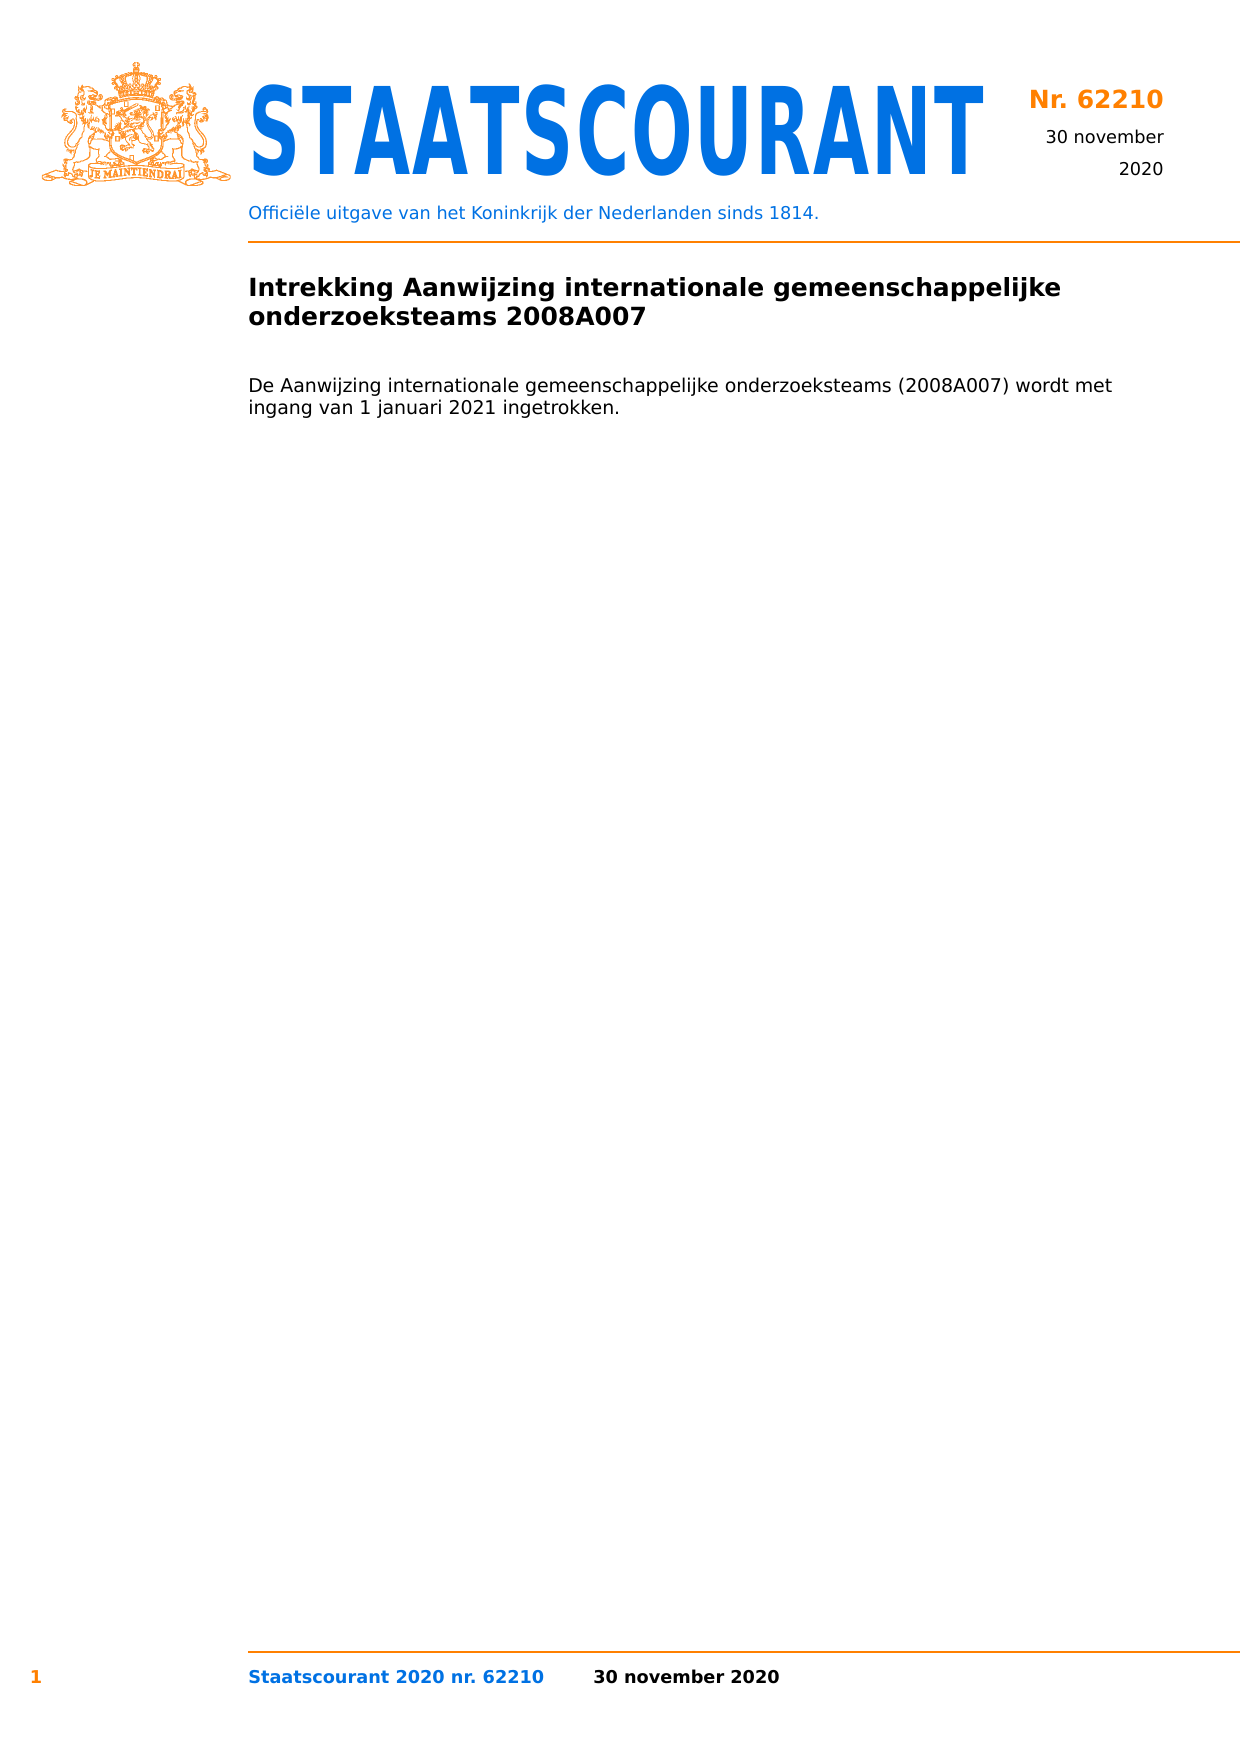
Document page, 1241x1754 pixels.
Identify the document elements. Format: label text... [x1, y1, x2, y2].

subtitle Intrekking Aanwijzing internationale gemeenschappelijke onderzoeksteams 2008A007 [248, 273, 1163, 331]
table_cell 30 november [998, 121, 1240, 153]
table_header STAATSCOURANT [248, 62, 998, 203]
table_cell Officiële uitgave van het Koninkrijk der Nederlanden sinds 1814. [248, 203, 1240, 241]
picture [41, 62, 231, 186]
text De Aanwijzing internationale gemeenschappelijke onderzoeksteams (2008A007) wordt met ingang van 1 januari 2021 ingetrokken. [248, 375, 1163, 419]
table_header Nr. 62210 [998, 62, 1240, 121]
table_header [25, 62, 248, 241]
table_cell 2020 [998, 153, 1240, 203]
